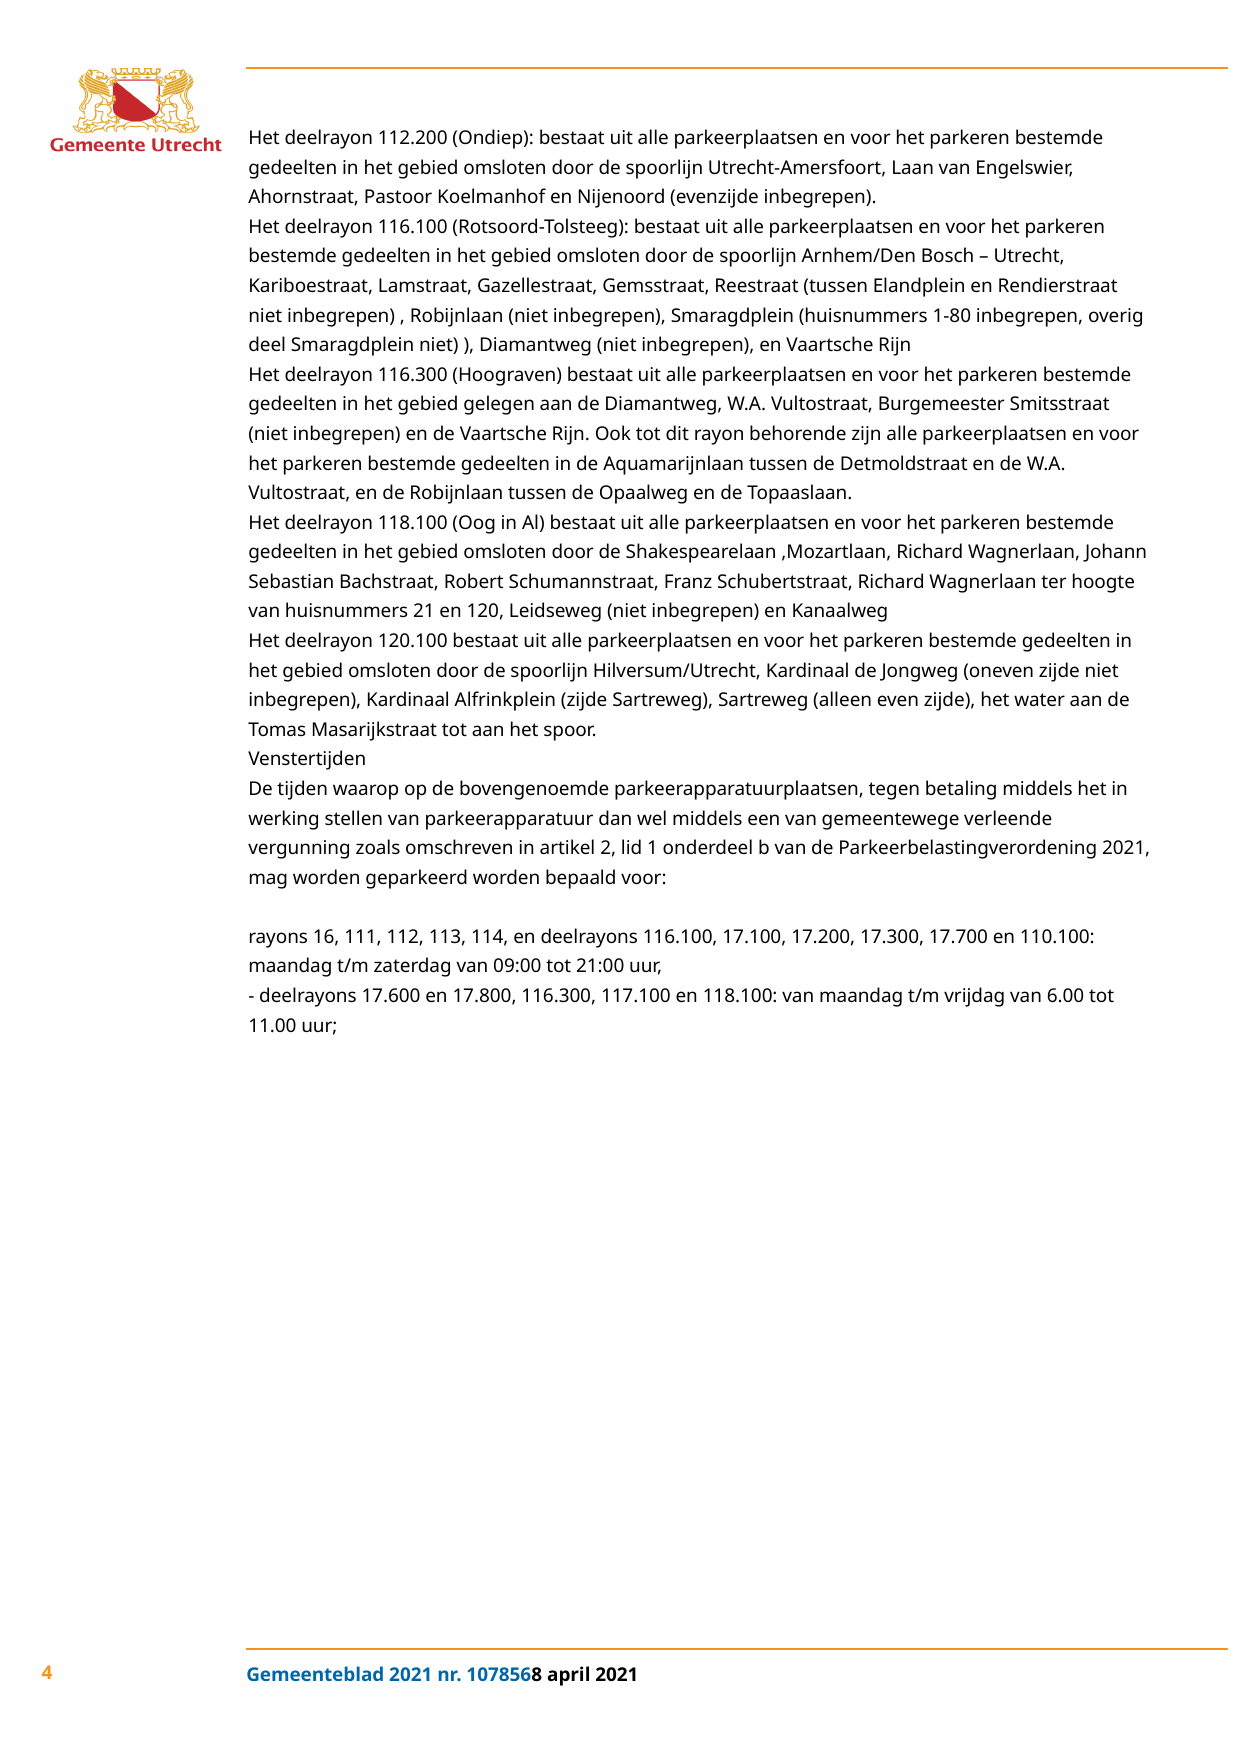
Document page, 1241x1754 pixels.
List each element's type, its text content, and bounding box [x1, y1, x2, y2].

text Het deelrayon 120.100 bestaat uit alle parkeerplaatsen en voor het parkeren bestemde gedeelten in het gebied omsloten door de spoorlijn Hilversum/Utrecht, Kardinaal de Jongweg (oneven zijde niet inbegrepen), Kardinaal Alfrinkplein (zijde Sartreweg), Sartreweg (alleen even zijde), het water aan de Tomas Masarijkstraat tot aan het spoor. [248, 627, 1152, 742]
text Het deelrayon 112.200 (Ondiep): bestaat uit alle parkeerplaatsen en voor het parkeren bestemde gedeelten in het gebied omsloten door de spoorlijn Utrecht-Amersfoort, Laan van Engelswier, Ahornstraat, Pastoor Koelmanhof en Nijenoord (evenzijde inbegrepen). [248, 124, 1152, 209]
text De tijden waarop op de bovengenoemde parkeerapparatuurplaatsen, tegen betaling middels het in werking stellen van parkeerapparatuur dan wel middels een van gemeentewege verleende vergunning zoals omschreven in artikel 2, lid 1 onderdeel b van de Parkeerbelastingverordening 2021, mag worden geparkeerd worden bepaald voor: [248, 775, 1152, 890]
text rayons 16, 111, 112, 113, 114, en deelrayons 116.100, 17.100, 17.200, 17.300, 17.700 en 110.100: maandag t/m zaterdag van 09:00 tot 21:00 uur, [248, 923, 1152, 978]
text Het deelrayon 116.300 (Hoograven) bestaat uit alle parkeerplaatsen en voor het parkeren bestemde gedeelten in het gebied gelegen aan de Diamantweg, W.A. Vultostraat, Burgemeester Smitsstraat (niet inbegrepen) en de Vaartsche Rijn. Ook tot dit rayon behorende zijn alle parkeerplaatsen en voor het parkeren bestemde gedeelten in de Aquamarijnlaan tussen de Detmoldstraat en de W.A. Vultostraat, en de Robijnlaan tussen de Opaalweg en de Topaaslaan. [248, 361, 1152, 505]
picture [41, 47, 231, 172]
text - deelrayons 17.600 en 17.800, 116.300, 117.100 en 118.100: van maandag t/m vrijdag van 6.00 tot 11.00 uur; [248, 982, 1152, 1038]
text Venstertijden [248, 746, 1152, 771]
text Het deelrayon 118.100 (Oog in Al) bestaat uit alle parkeerplaatsen en voor het parkeren bestemde gedeelten in het gebied omsloten door de Shakespearelaan ,Mozartlaan, Richard Wagnerlaan, Johann Sebastian Bachstraat, Robert Schumannstraat, Franz Schubertstraat, Richard Wagnerlaan ter hoogte van huisnummers 21 en 120, Leidseweg (niet inbegrepen) en Kanaalweg [248, 509, 1152, 623]
text Het deelrayon 116.100 (Rotsoord-Tolsteeg): bestaat uit alle parkeerplaatsen en voor het parkeren bestemde gedeelten in het gebied omsloten door de spoorlijn Arnhem/Den Bosch – Utrecht, Kariboestraat, Lamstraat, Gazellestraat, Gemsstraat, Reestraat (tussen Elandplein en Rendierstraat niet inbegrepen) , Robijnlaan (niet inbegrepen), Smaragdplein (huisnummers 1-80 inbegrepen, overig deel Smaragdplein niet) ), Diamantweg (niet inbegrepen), en Vaartsche Rijn [248, 213, 1152, 357]
